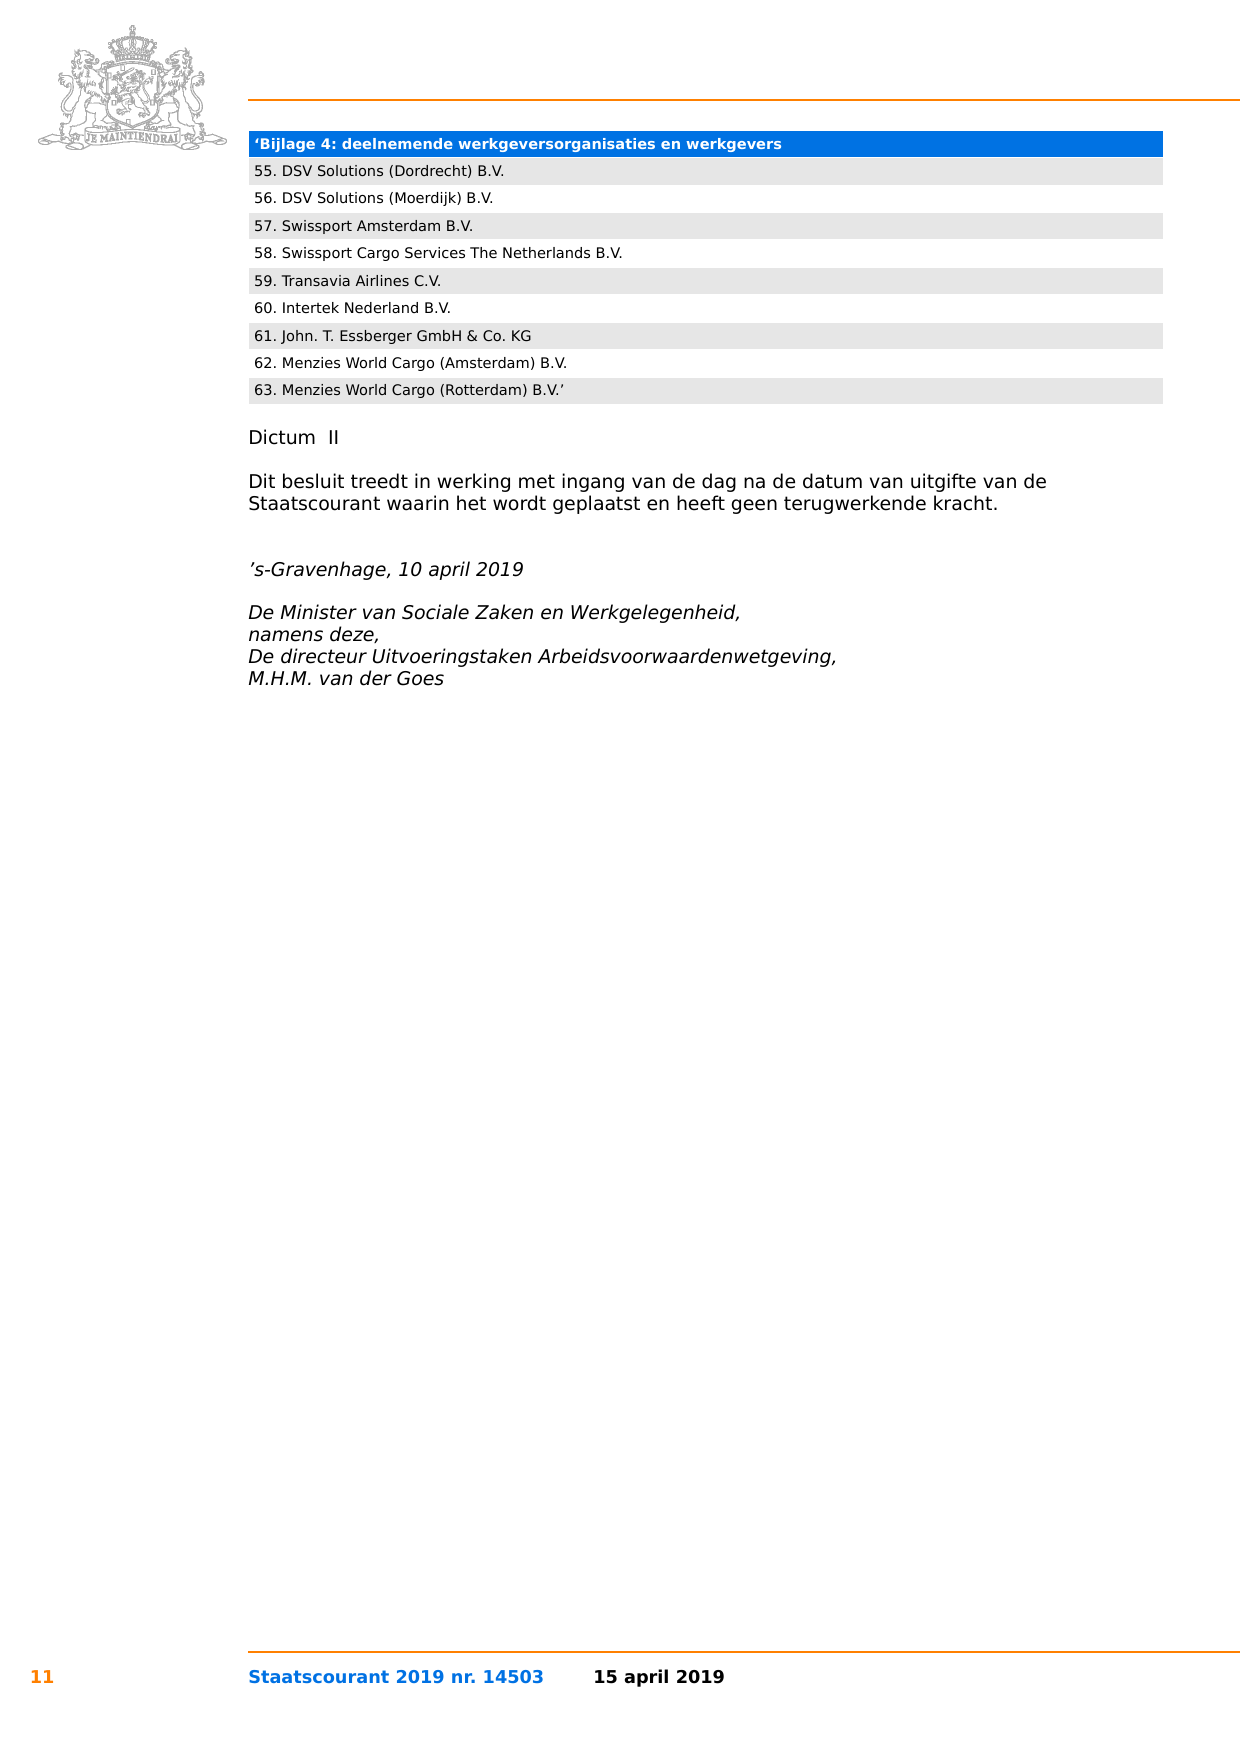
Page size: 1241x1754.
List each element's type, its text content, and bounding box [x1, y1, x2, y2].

table_cell 55. DSV Solutions (Dordrecht) B.V. [249, 158, 1163, 185]
text Dit besluit treedt in werking met ingang van de dag na de datum van uitgifte van de Staatscourant waarin het wordt geplaatst en heeft geen terugwerkende kracht. [248, 471, 1163, 514]
picture [38, 25, 227, 150]
table_cell 62. Menzies World Cargo (Amsterdam) B.V. [249, 350, 1163, 376]
text Dictum II [248, 427, 1163, 449]
table_cell 63. Menzies World Cargo (Rotterdam) B.V.’ [249, 378, 1163, 404]
table_cell 57. Swissport Amsterdam B.V. [249, 213, 1163, 239]
table_cell 60. Intertek Nederland B.V. [249, 295, 1163, 322]
table_header ‘Bijlage 4: deelnemende werkgeversorganisaties en werkgevers [249, 131, 1163, 157]
table_cell 59. Transavia Airlines C.V. [249, 268, 1163, 294]
text ’s-Gravenhage, 10 april 2019 [248, 558, 1163, 580]
table_cell 61. John. T. Essberger GmbH & Co. KG [249, 323, 1163, 349]
text De Minister van Sociale Zaken en Werkgelegenheid, namens deze, De directeur Uitvoeringstaken Arbeidsvoorwaardenwetgeving, M.H.M. van der Goes [248, 602, 1163, 690]
table_cell 58. Swissport Cargo Services The Netherlands B.V. [249, 241, 1163, 267]
table_cell 56. DSV Solutions (Moerdijk) B.V. [249, 186, 1163, 212]
